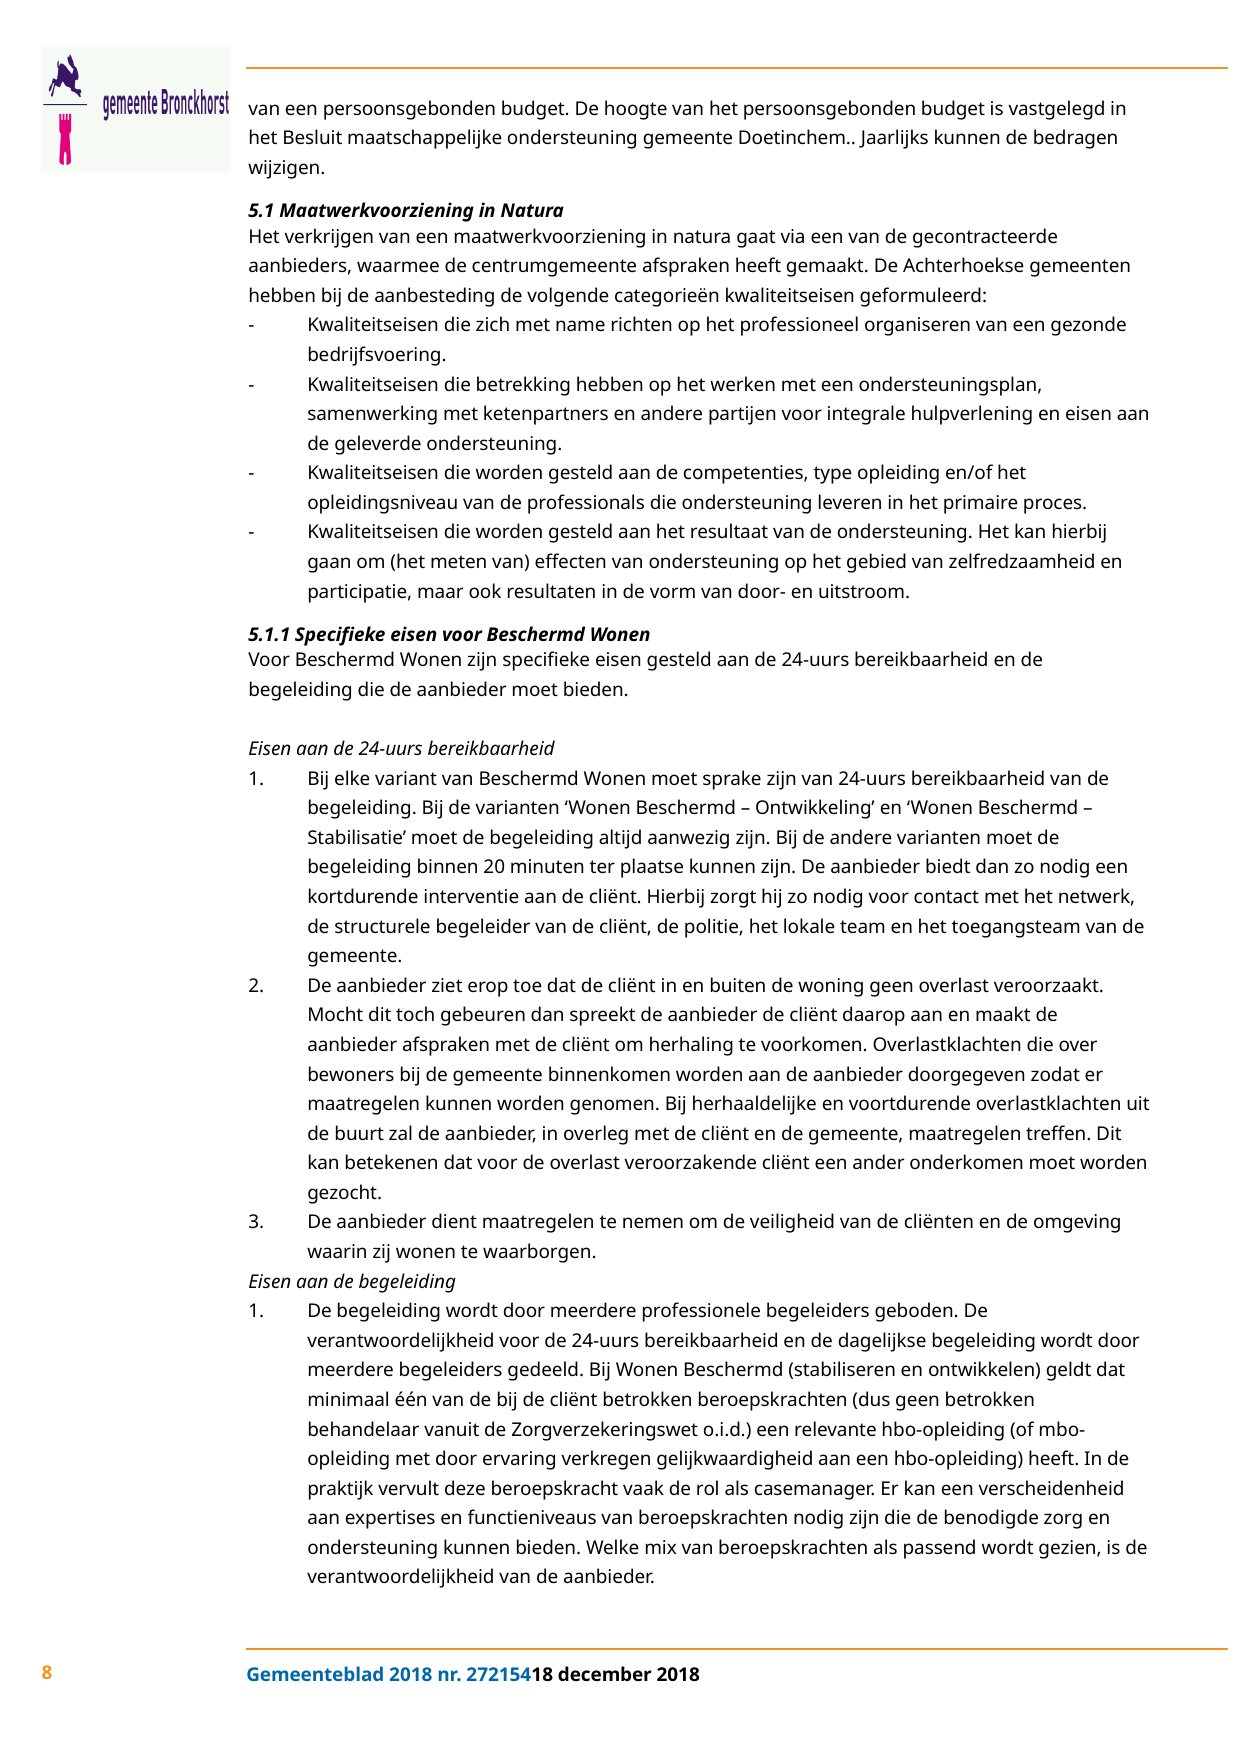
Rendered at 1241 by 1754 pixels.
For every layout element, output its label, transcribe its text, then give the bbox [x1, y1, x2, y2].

text 5.1 Maatwerkvoorziening in Natura [248, 197, 1152, 223]
list Kwaliteitseisen die worden gesteld aan het resultaat van de ondersteuning. Het kan hierbij gaan om (het meten van) effecten van ondersteuning op het gebied van zelfredzaamheid en participatie, maar ook resultaten in de vorm van door- en uitstroom. [248, 519, 1152, 603]
list De aanbieder dient maatregelen te nemen om de veiligheid van de cliënten en de omgeving waarin zij wonen te waarborgen. [248, 1209, 1152, 1264]
text Eisen aan de 24-uurs bereikbaarheid [248, 735, 1152, 761]
list De aanbieder ziet erop toe dat de cliënt in en buiten de woning geen overlast veroorzaakt. Mocht dit toch gebeuren dan spreekt de aanbieder de cliënt daarop aan en maakt de aanbieder afspraken met de cliënt om herhaling te voorkomen. Overlastklachten die over bewoners bij de gemeente binnenkomen worden aan de aanbieder doorgegeven zodat er maatregelen kunnen worden genomen. Bij herhaaldelijke en voortdurende overlastklachten uit de buurt zal de aanbieder, in overleg met de cliënt en de gemeente, maatregelen treffen. Dit kan betekenen dat voor de overlast veroorzakende cliënt een ander onderkomen moet worden gezocht. [248, 972, 1152, 1205]
text Eisen aan de begeleiding [248, 1268, 1152, 1294]
list De begeleiding wordt door meerdere professionele begeleiders geboden. De verantwoordelijkheid voor de 24-uurs bereikbaarheid en de dagelijkse begeleiding wordt door meerdere begeleiders gedeeld. Bij Wonen Beschermd (stabiliseren en ontwikkelen) geldt dat minimaal één van de bij de cliënt betrokken beroepskrachten (dus geen betrokken behandelaar vanuit de Zorgverzekeringswet o.i.d.) een relevante hbo-opleiding (of mbo-opleiding met door ervaring verkregen gelijkwaardigheid aan een hbo-opleiding) heeft. In de praktijk vervult deze beroepskracht vaak de rol als casemanager. Er kan een verscheidenheid aan expertises en functieniveaus van beroepskrachten nodig zijn die de benodigde zorg en ondersteuning kunnen bieden. Welke mix van beroepskrachten als passend wordt gezien, is de verantwoordelijkheid van de aanbieder. [248, 1297, 1152, 1589]
list Bij elke variant van Beschermd Wonen moet sprake zijn van 24-uurs bereikbaarheid van de begeleiding. Bij de varianten ‘Wonen Beschermd – Ontwikkeling’ en ‘Wonen Beschermd – Stabilisatie’ moet de begeleiding altijd aanwezig zijn. Bij de andere varianten moet de begeleiding binnen 20 minuten ter plaatse kunnen zijn. De aanbieder biedt dan zo nodig een kortdurende interventie aan de cliënt. Hierbij zorgt hij zo nodig voor contact met het netwerk, de structurele begeleider van de cliënt, de politie, het lokale team en het toegangsteam van de gemeente. [248, 765, 1152, 968]
text Voor Beschermd Wonen zijn specifieke eisen gesteld aan de 24-uurs bereikbaarheid en de begeleiding die de aanbieder moet bieden. [248, 647, 1152, 702]
text 5.1.1 Specifieke eisen voor Beschermd Wonen [248, 621, 1152, 647]
text Het verkrijgen van een maatwerkvoorziening in natura gaat via een van de gecontracteerde aanbieders, waarmee de centrumgemeente afspraken heeft gemaakt. De Achterhoekse gemeenten hebben bij de aanbesteding de volgende categorieën kwaliteitseisen geformuleerd: [248, 223, 1152, 308]
picture [41, 47, 231, 172]
text van een persoonsgebonden budget. De hoogte van het persoonsgebonden budget is vastgelegd in het Besluit maatschappelijke ondersteuning gemeente Doetinchem.. Jaarlijks kunnen de bedragen wijzigen. [248, 95, 1152, 180]
list Kwaliteitseisen die zich met name richten op het professioneel organiseren van een gezonde bedrijfsvoering. [248, 312, 1152, 367]
list Kwaliteitseisen die betrekking hebben op het werken met een ondersteuningsplan, samenwerking met ketenpartners en andere partijen voor integrale hulpverlening en eisen aan de geleverde ondersteuning. [248, 371, 1152, 456]
list Kwaliteitseisen die worden gesteld aan de competenties, type opleiding en/of het opleidingsniveau van de professionals die ondersteuning leveren in het primaire proces. [248, 459, 1152, 515]
